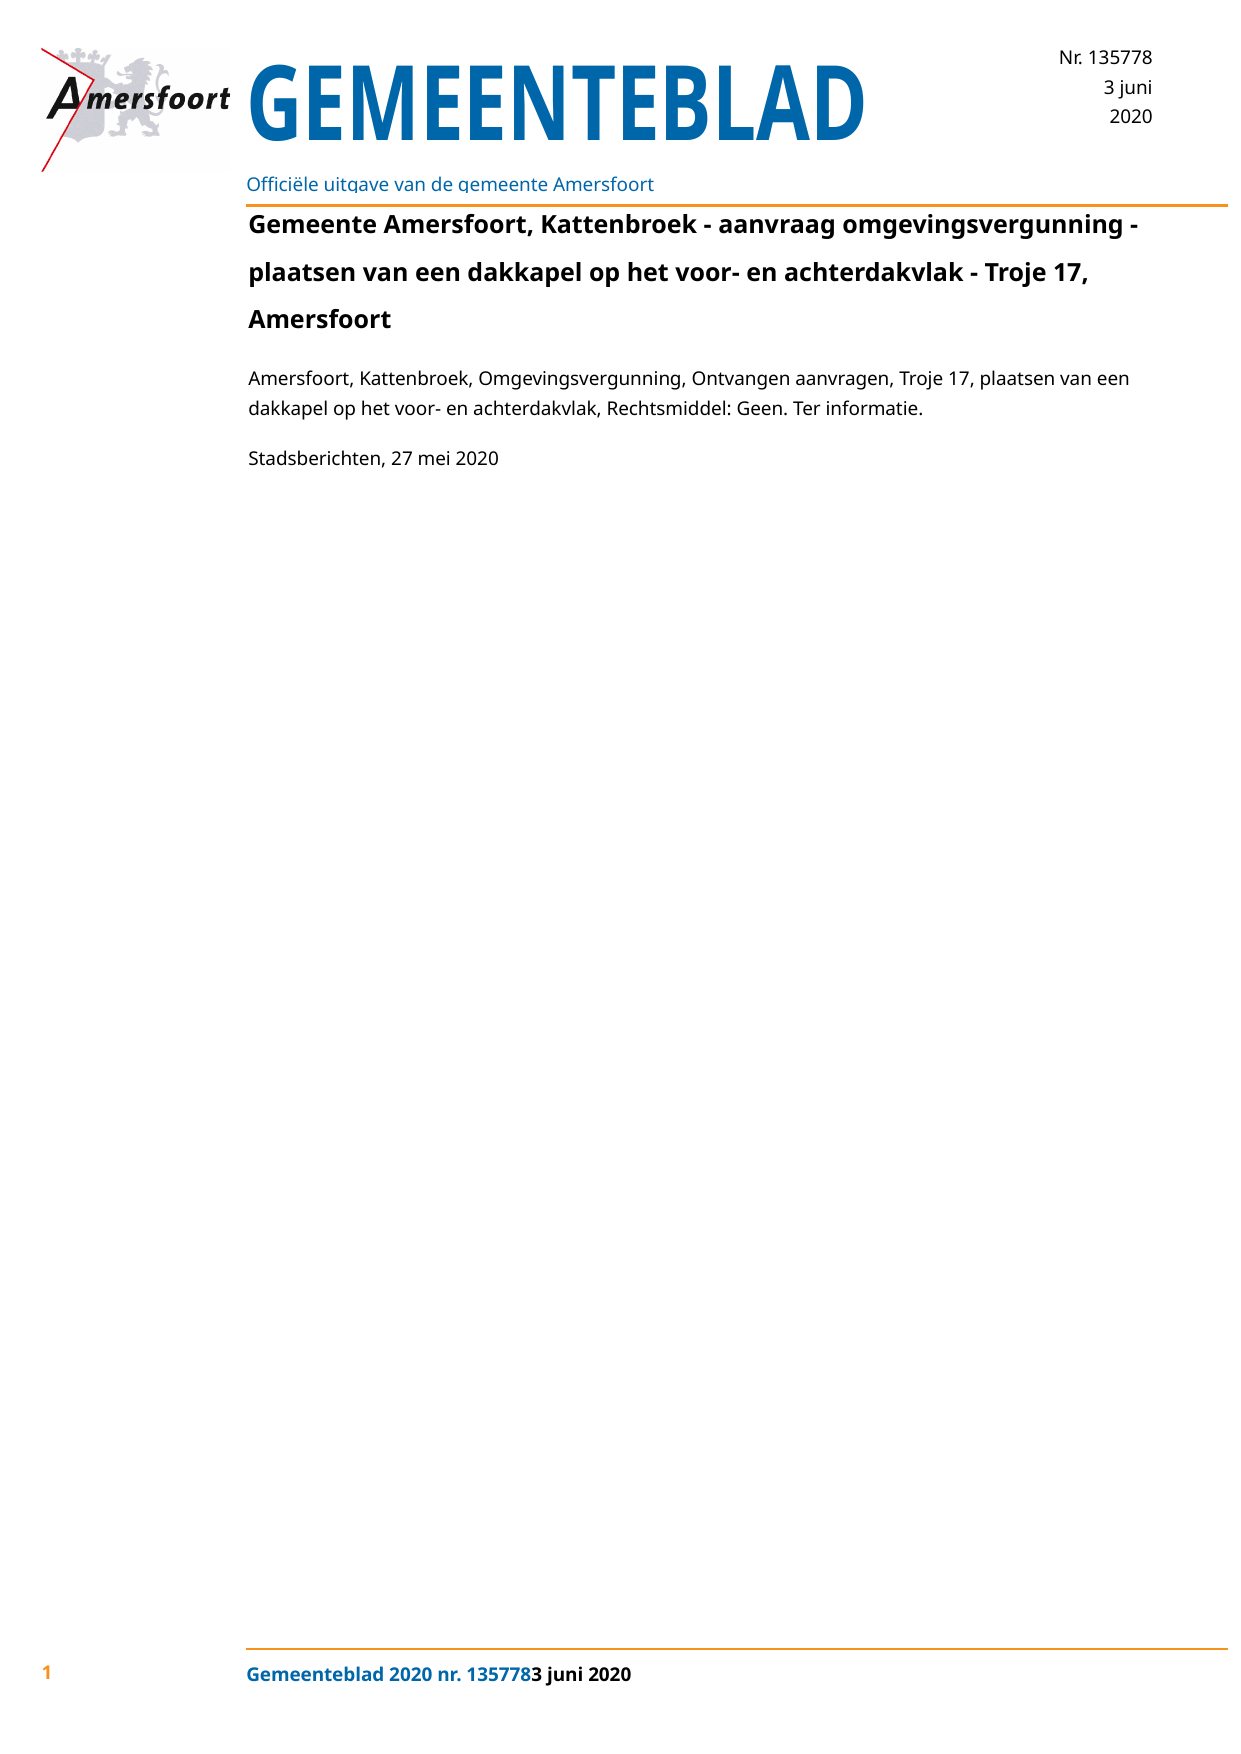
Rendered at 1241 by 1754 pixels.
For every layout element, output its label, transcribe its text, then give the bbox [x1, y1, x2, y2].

text Gemeente Amersfoort, Kattenbroek - aanvraag omgevingsvergunning - plaatsen van een dakkapel op het voor- en achterdakvlak - Troje 17, Amersfoort [248, 207, 1152, 336]
picture [41, 47, 231, 172]
text Stadsberichten, 27 mei 2020 [248, 446, 1152, 471]
text Amersfoort, Kattenbroek, Omgevingsvergunning, Ontvangen aanvragen, Troje 17, plaatsen van een dakkapel op het voor- en achterdakvlak, Rechtsmiddel: Geen. Ter informatie. [248, 366, 1152, 421]
